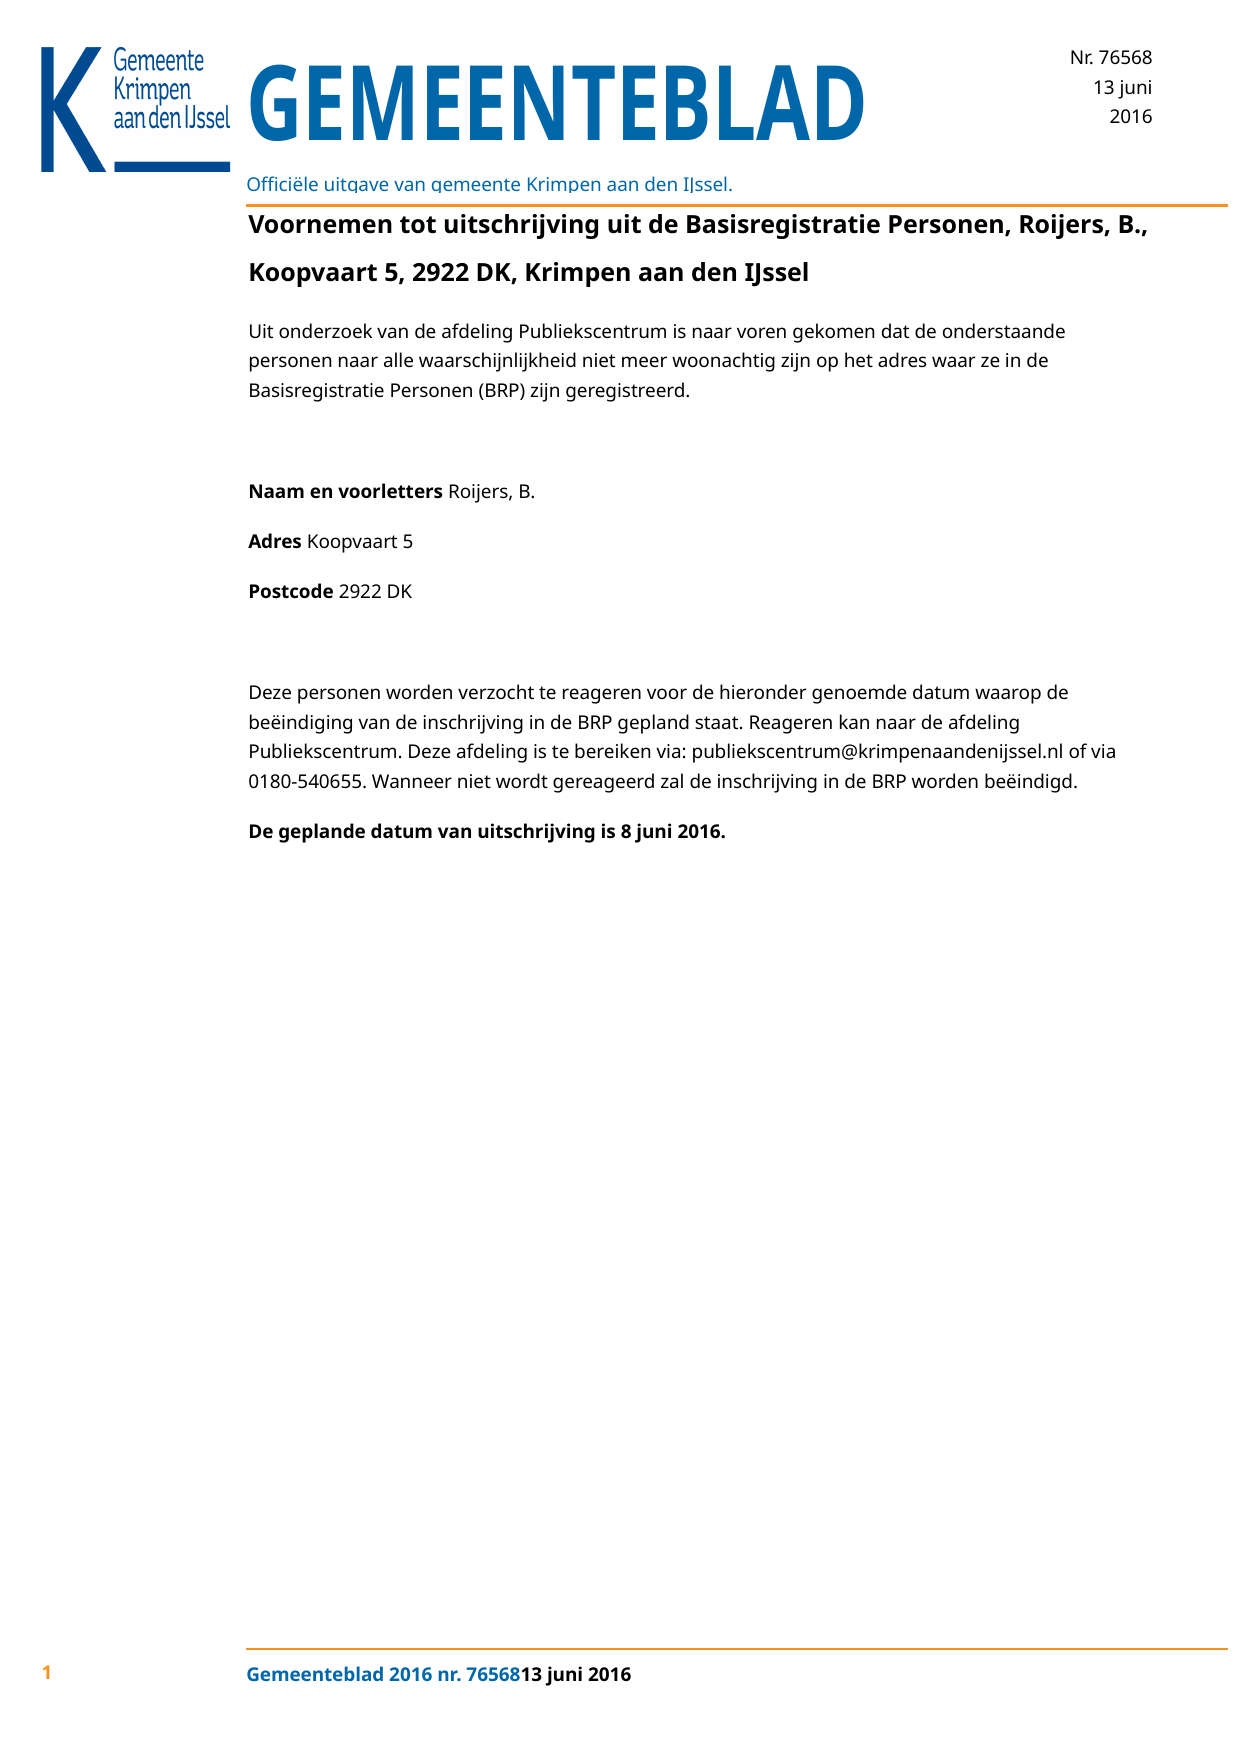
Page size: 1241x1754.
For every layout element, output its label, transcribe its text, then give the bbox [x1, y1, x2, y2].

text Adres Koopvaart 5 [248, 528, 1152, 554]
text Naam en voorletters Roijers, B. [248, 478, 1152, 504]
text Uit onderzoek van de afdeling Publiekscentrum is naar voren gekomen dat de onderstaande personen naar alle waarschijnlijkheid niet meer woonachtig zijn op het adres waar ze in de Basisregistratie Personen (BRP) zijn geregistreerd. [248, 318, 1152, 403]
picture [41, 47, 231, 172]
text Postcode 2922 DK [248, 579, 1152, 604]
text Deze personen worden verzocht te reageren voor de hieronder genoemde datum waarop de beëindiging van de inschrijving in de BRP gepland staat. Reageren kan naar de afdeling Publiekscentrum. Deze afdeling is te bereiken via: publiekscentrum@krimpenaandenijssel.nl of via 0180-540655. Wanneer niet wordt gereageerd zal de inschrijving in de BRP worden beëindigd. [248, 679, 1152, 794]
text De geplande datum van uitschrijving is 8 juni 2016. [248, 819, 1152, 844]
text Voornemen tot uitschrijving uit de Basisregistratie Personen, Roijers, B., Koopvaart 5, 2922 DK, Krimpen aan den IJssel [248, 207, 1152, 288]
